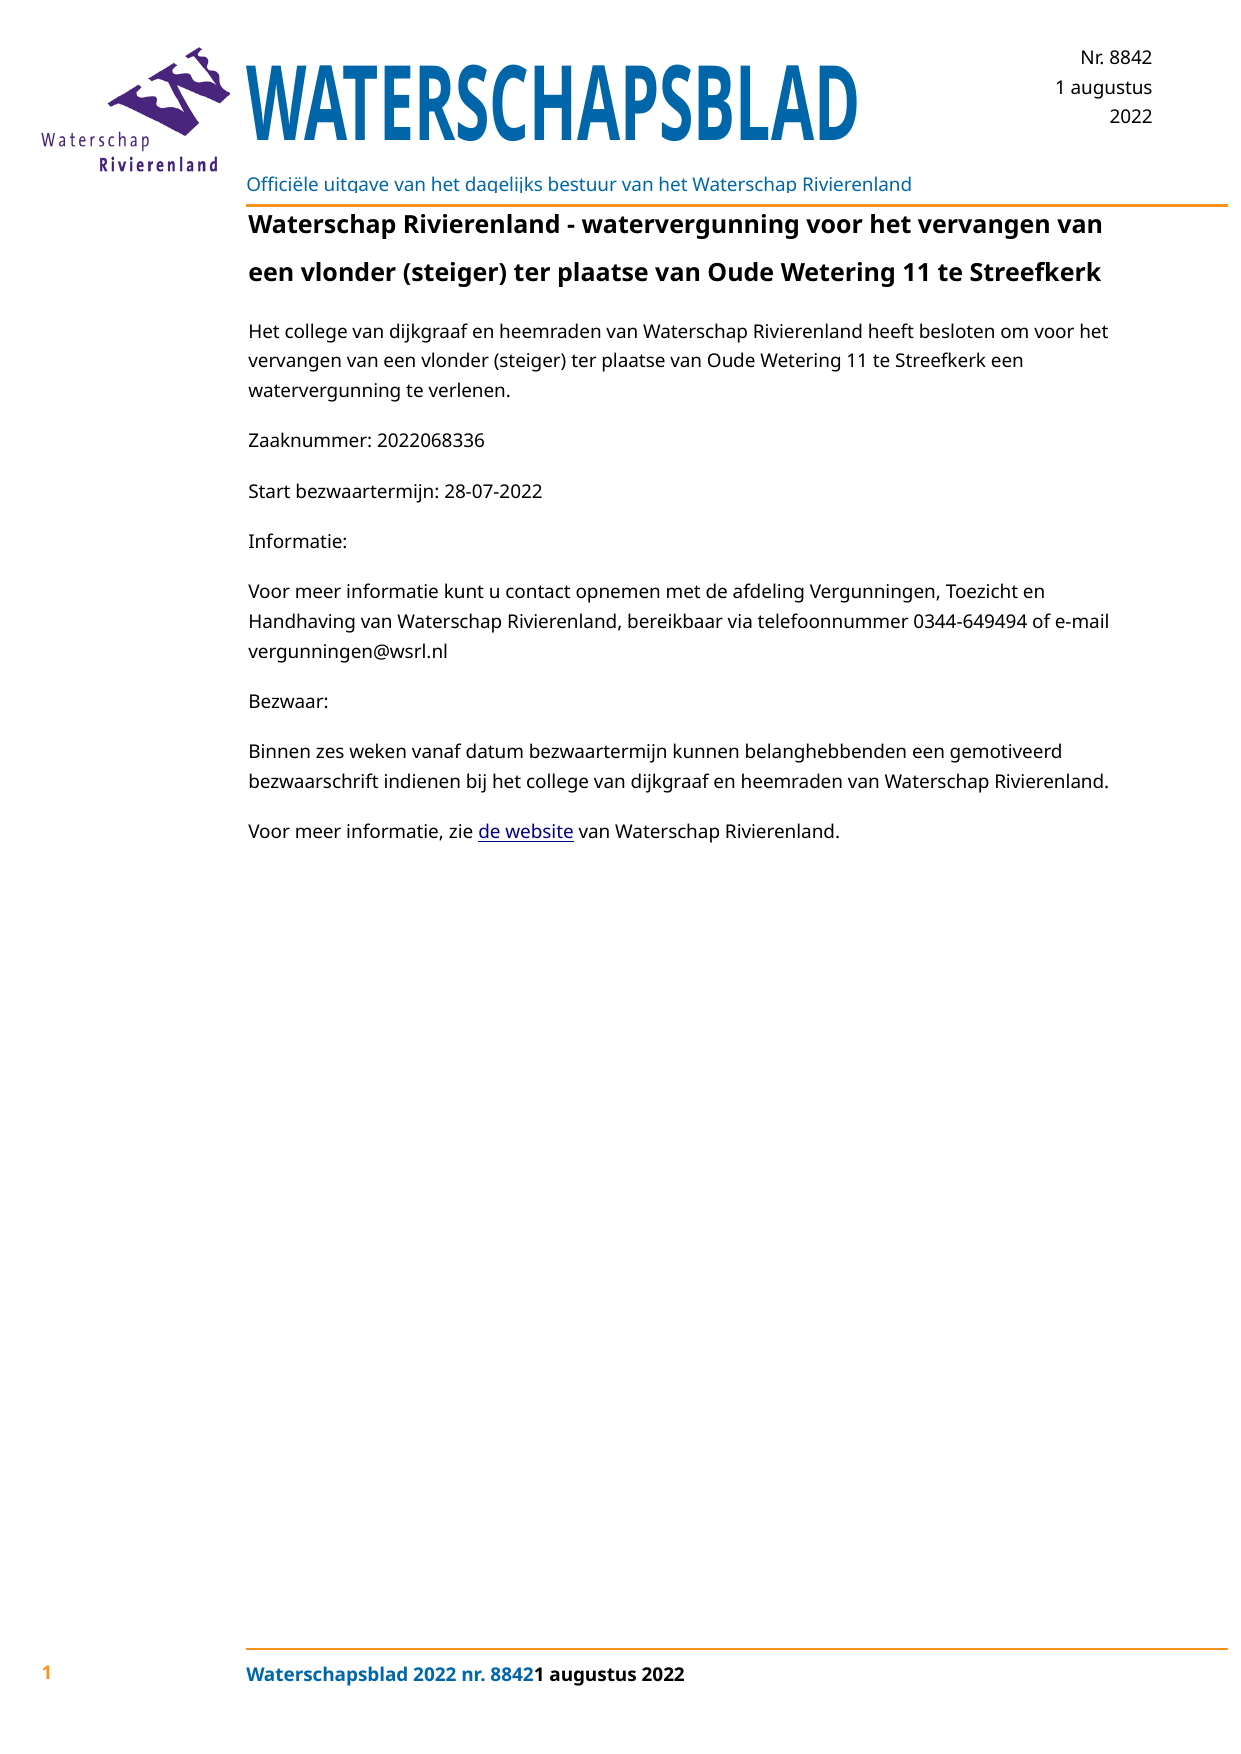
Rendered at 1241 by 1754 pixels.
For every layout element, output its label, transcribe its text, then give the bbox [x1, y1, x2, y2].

text Voor meer informatie kunt u contact opnemen met de afdeling Vergunningen, Toezicht en Handhaving van Waterschap Rivierenland, bereikbaar via telefoonnummer 0344-649494 of e-mail vergunningen@wsrl.nl [248, 579, 1152, 664]
text Bezwaar: [248, 688, 1152, 714]
text Informatie: [248, 528, 1152, 554]
text Binnen zes weken vanaf datum bezwaartermijn kunnen belanghebbenden een gemotiveerd bezwaarschrift indienen bij het college van dijkgraaf en heemraden van Waterschap Rivierenland. [248, 739, 1152, 794]
text Voor meer informatie, zie de website van Waterschap Rivierenland. [248, 819, 1152, 844]
text Start bezwaartermijn: 28-07-2022 [248, 478, 1152, 504]
text Het college van dijkgraaf en heemraden van Waterschap Rivierenland heeft besloten om voor het vervangen van een vlonder (steiger) ter plaatse van Oude Wetering 11 te Streefkerk een watervergunning te verlenen. [248, 318, 1152, 403]
picture [41, 47, 231, 172]
text Zaaknummer: 2022068336 [248, 427, 1152, 453]
text Waterschap Rivierenland - watervergunning voor het vervangen van een vlonder (steiger) ter plaatse van Oude Wetering 11 te Streefkerk [248, 207, 1152, 288]
